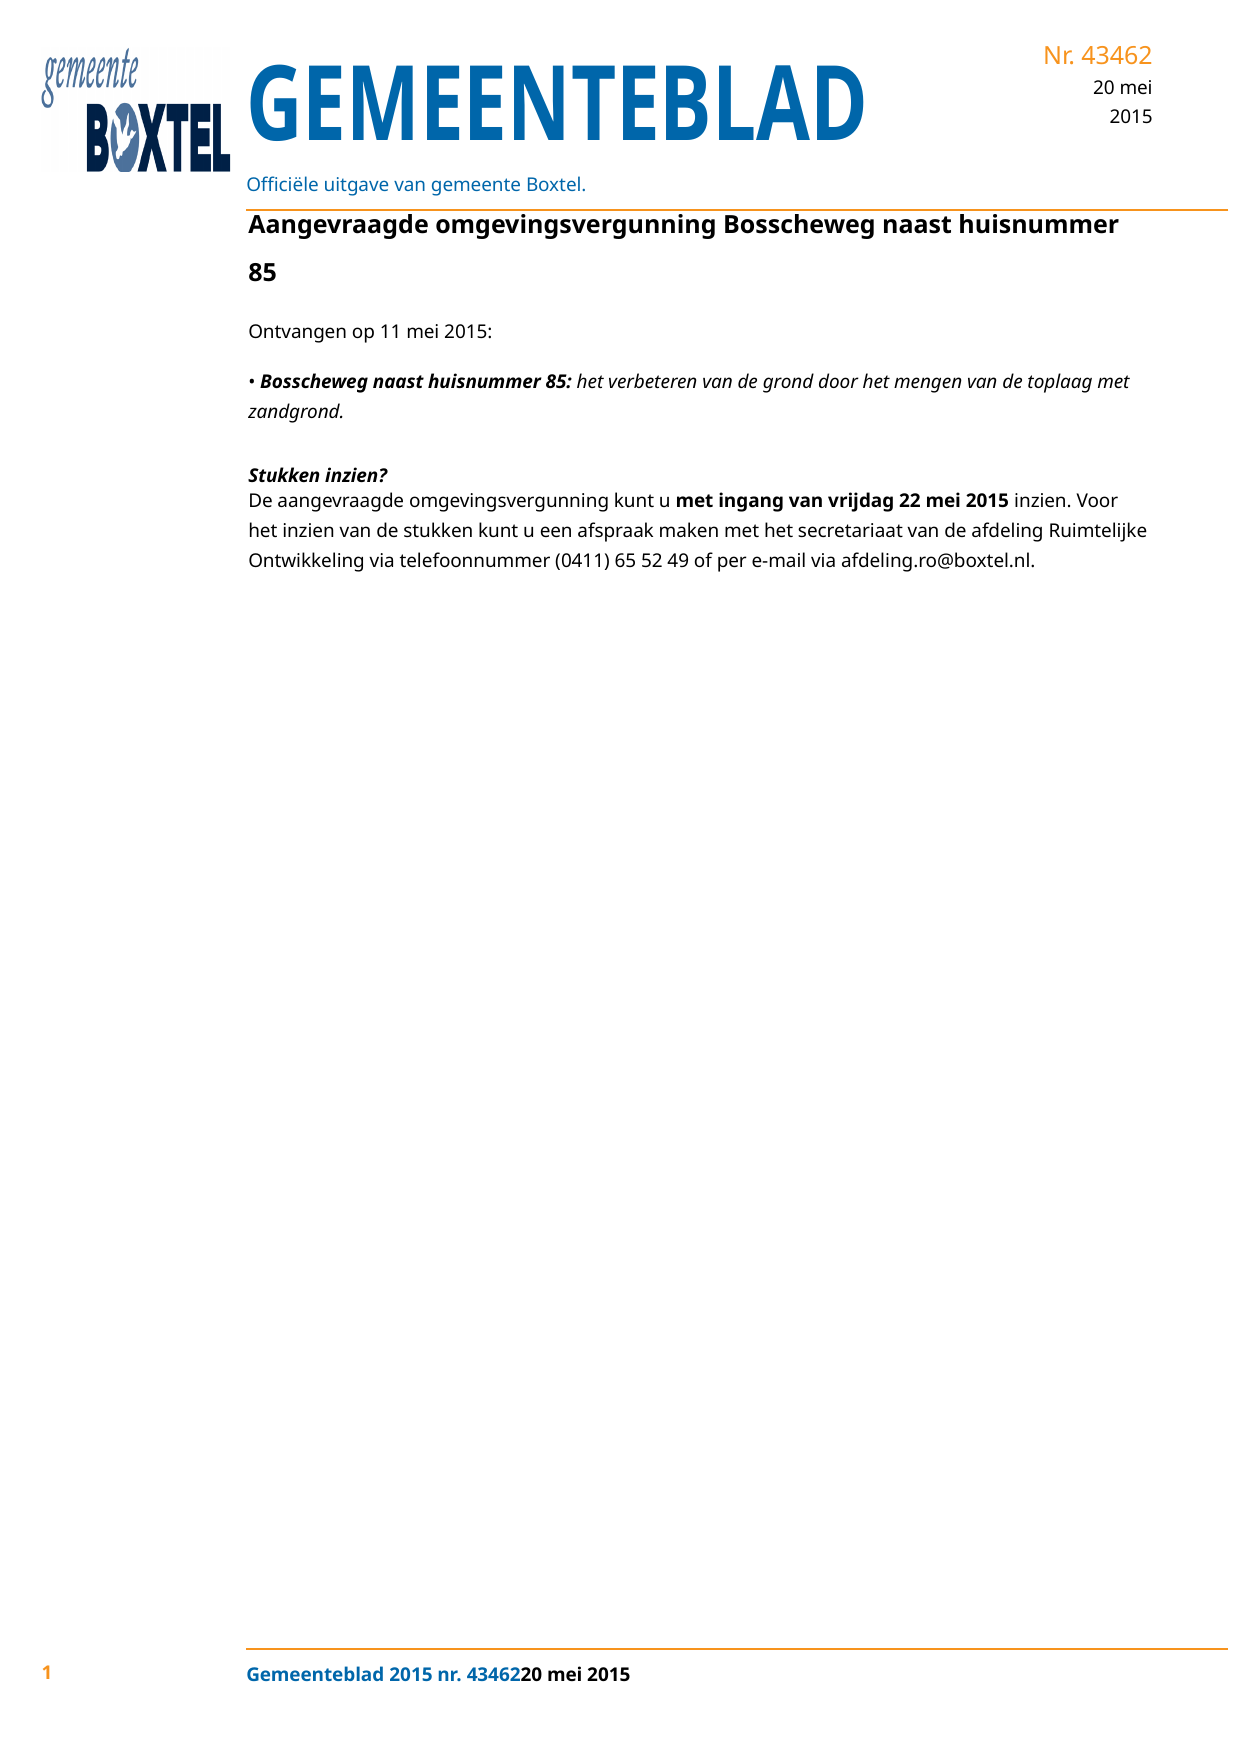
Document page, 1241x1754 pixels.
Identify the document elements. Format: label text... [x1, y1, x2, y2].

text Aangevraagde omgevingsvergunning Bosscheweg naast huisnummer 85 [248, 211, 1152, 288]
text De aangevraagde omgevingsvergunning kunt u met ingang van vrijdag 22 mei 2015 inzien. Voor het inzien van de stukken kunt u een afspraak maken met het secretariaat van de afdeling Ruimtelijke Ontwikkeling via telefoonnummer (0411) 65 52 49 of per e-mail via afdeling.ro@boxtel.nl. [248, 488, 1152, 572]
text Ontvangen op 11 mei 2015: [248, 318, 1152, 344]
text Stukken inzien? [248, 462, 1152, 488]
text • Bosscheweg naast huisnummer 85: het verbeteren van de grond door het mengen van de toplaag met zandgrond. [248, 368, 1152, 424]
picture [41, 47, 231, 172]
